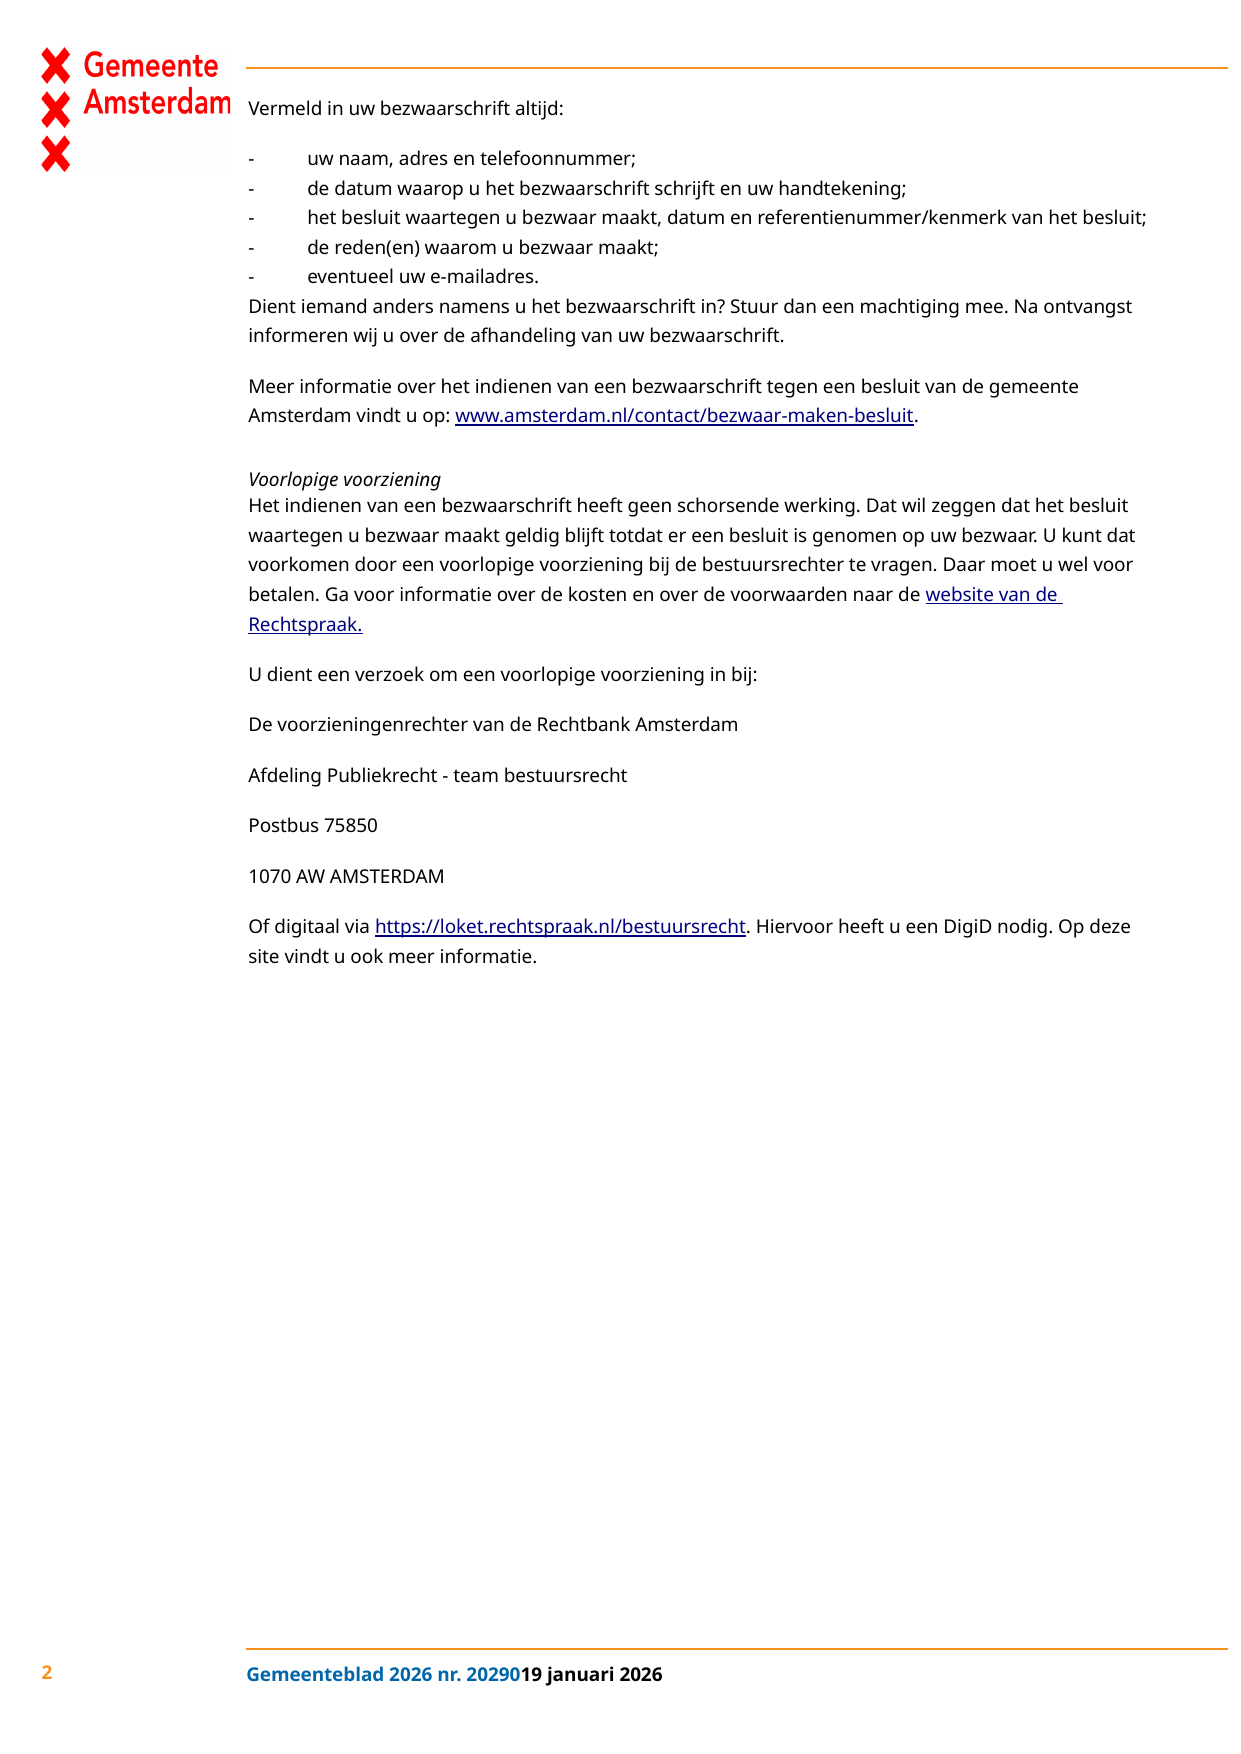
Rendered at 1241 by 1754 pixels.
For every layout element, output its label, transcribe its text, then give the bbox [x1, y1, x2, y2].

list het besluit waartegen u bezwaar maakt, datum en referentienummer/kenmerk van het besluit; [248, 204, 1152, 230]
list uw naam, adres en telefoonnummer; [248, 145, 1152, 171]
text De voorzieningenrechter van de Rechtbank Amsterdam [248, 712, 1152, 737]
text Dient iemand anders namens u het bezwaarschrift in? Stuur dan een machtiging mee. Na ontvangst informeren wij u over de afhandeling van uw bezwaarschrift. [248, 293, 1152, 348]
list de datum waarop u het bezwaarschrift schrijft en uw handtekening; [248, 175, 1152, 201]
list eventueel uw e-mailadres. [248, 263, 1152, 289]
text Of digitaal via https://loket.rechtspraak.nl/bestuursrecht. Hiervoor heeft u een DigiD nodig. Op deze site vindt u ook meer informatie. [248, 913, 1152, 968]
text Vermeld in uw bezwaarschrift altijd: [248, 95, 1152, 121]
text 1070 AW AMSTERDAM [248, 863, 1152, 888]
text U dient een verzoek om een voorlopige voorziening in bij: [248, 661, 1152, 687]
text Meer informatie over het indienen van een bezwaarschrift tegen een besluit van de gemeente Amsterdam vindt u op: www.amsterdam.nl/contact/bezwaar-maken-besluit. [248, 373, 1152, 428]
text Voorlopige voorziening [248, 467, 1152, 492]
list de reden(en) waarom u bezwaar maakt; [248, 234, 1152, 260]
text Het indienen van een bezwaarschrift heeft geen schorsende werking. Dat wil zeggen dat het besluit waartegen u bezwaar maakt geldig blijft totdat er een besluit is genomen op uw bezwaar. U kunt dat voorkomen door een voorlopige voorziening bij de bestuursrechter te vragen. Daar moet u wel voor betalen. Ga voor informatie over de kosten en over de voorwaarden naar de website van de Rechtspraak. [248, 492, 1152, 636]
picture [41, 47, 231, 172]
text Afdeling Publiekrecht - team bestuursrecht [248, 762, 1152, 788]
text Postbus 75850 [248, 812, 1152, 838]
